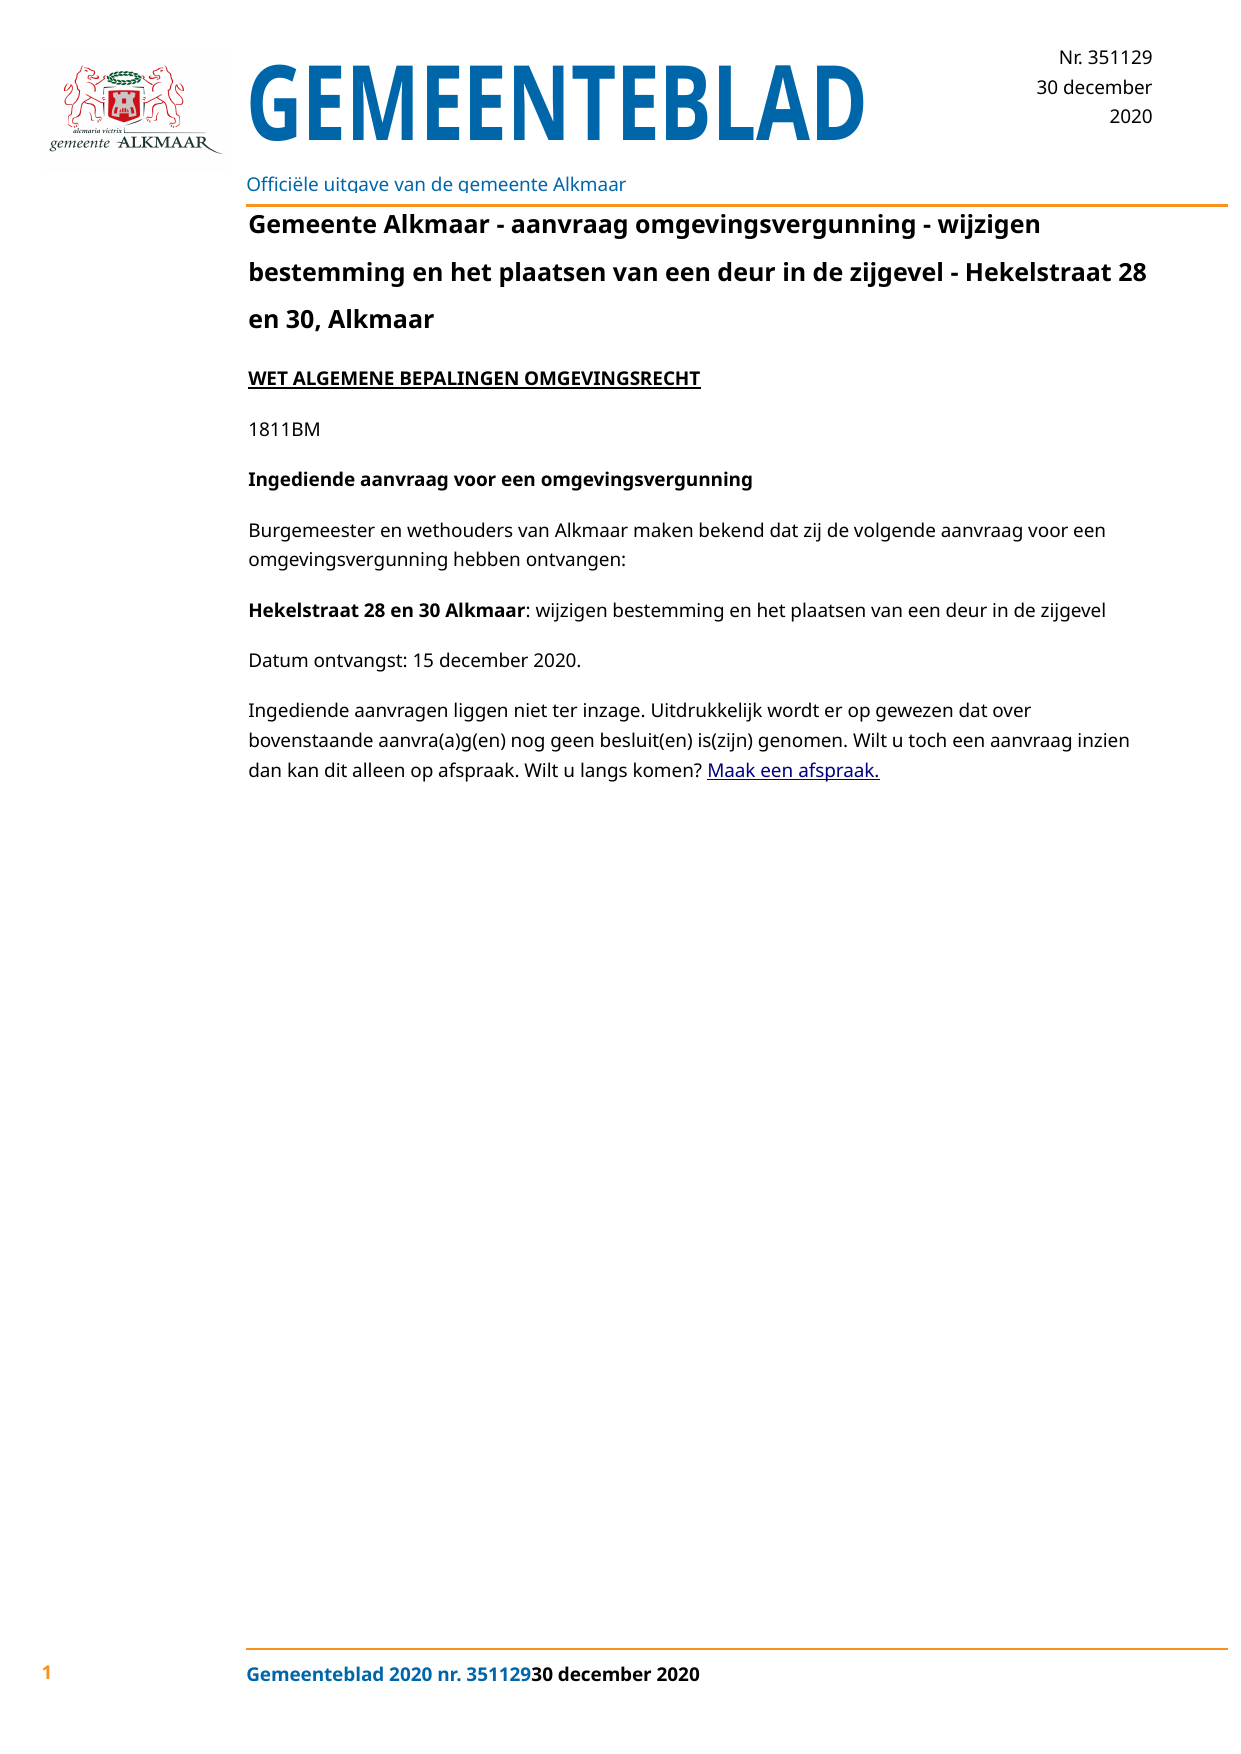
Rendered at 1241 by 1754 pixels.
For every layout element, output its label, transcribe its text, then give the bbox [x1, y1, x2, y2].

text WET ALGEMENE BEPALINGEN OMGEVINGSRECHT [248, 366, 1152, 391]
text Ingediende aanvraag voor een omgevingsvergunning [248, 466, 1152, 492]
text Burgemeester en wethouders van Alkmaar maken bekend dat zij de volgende aanvraag voor een omgevingsvergunning hebben ontvangen: [248, 517, 1152, 572]
picture [41, 47, 231, 172]
text Ingediende aanvragen liggen niet ter inzage. Uitdrukkelijk wordt er op gewezen dat over bovenstaande aanvra(a)g(en) nog geen besluit(en) is(zijn) genomen. Wilt u toch een aanvraag inzien dan kan dit alleen op afspraak. Wilt u langs komen? Maak een afspraak. [248, 698, 1152, 782]
text 1811BM [248, 416, 1152, 442]
text Hekelstraat 28 en 30 Alkmaar: wijzigen bestemming en het plaatsen van een deur in de zijgevel [248, 597, 1152, 622]
text Gemeente Alkmaar - aanvraag omgevingsvergunning - wijzigen bestemming en het plaatsen van een deur in de zijgevel - Hekelstraat 28 en 30, Alkmaar [248, 207, 1152, 336]
text Datum ontvangst: 15 december 2020. [248, 647, 1152, 673]
